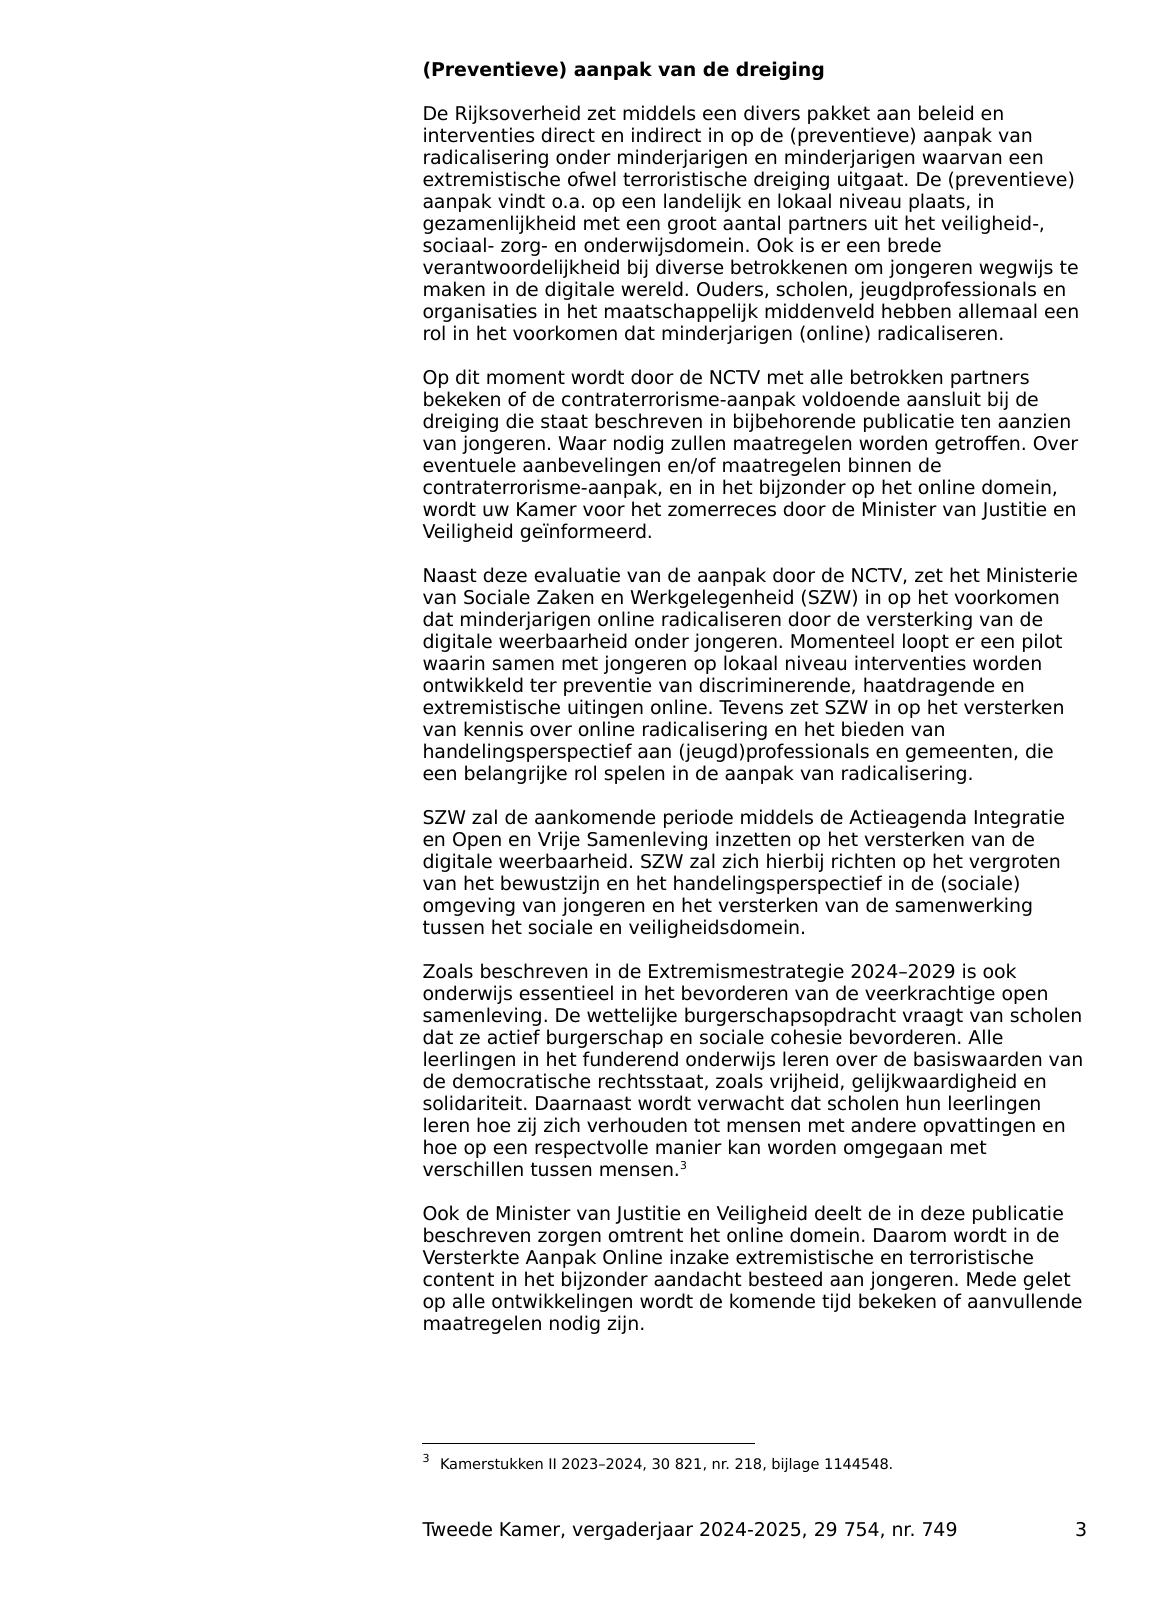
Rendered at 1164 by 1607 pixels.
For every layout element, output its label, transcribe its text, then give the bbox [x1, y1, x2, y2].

text De Rijksoverheid zet middels een divers pakket aan beleid en interventies direct en indirect in op de (preventieve) aanpak van radicalisering onder minderjarigen en minderjarigen waarvan een extremistische ofwel terroristische dreiging uitgaat. De (preventieve) aanpak vindt o.a. op een landelijk en lokaal niveau plaats, in gezamenlijkheid met een groot aantal partners uit het veiligheid-, sociaal- zorg- en onderwijsdomein. Ook is er een brede verantwoordelijkheid bij diverse betrokkenen om jongeren wegwijs te maken in de digitale wereld. Ouders, scholen, jeugdprofessionals en organisaties in het maatschappelijk middenveld hebben allemaal een rol in het voorkomen dat minderjarigen (online) radicaliseren. [422, 103, 1087, 345]
text SZW zal de aankomende periode middels de Actieagenda Integratie en Open en Vrije Samenleving inzetten op het versterken van de digitale weerbaarheid. SZW zal zich hierbij richten op het vergroten van het bewustzijn en het handelingsperspectief in de (sociale) omgeving van jongeren en het versterken van de samenwerking tussen het sociale en veiligheidsdomein. [422, 807, 1087, 939]
text Zoals beschreven in de Extremismestrategie 2024–2029 is ook onderwijs essentieel in het bevorderen van de veerkrachtige open samenleving. De wettelijke burgerschapsopdracht vraagt van scholen dat ze actief burgerschap en sociale cohesie bevorderen. Alle leerlingen in het funderend onderwijs leren over de basiswaarden van de democratische rechtsstaat, zoals vrijheid, gelijkwaardigheid en solidariteit. Daarnaast wordt verwacht dat scholen hun leerlingen leren hoe zij zich verhouden tot mensen met andere opvattingen en hoe op een respectvolle manier kan worden omgegaan met verschillen tussen mensen. [422, 961, 1087, 1181]
subtitle (Preventieve) aanpak van de dreiging [422, 59, 1087, 81]
text Kamerstukken II 2023–2024, 30 821, nr. 218, bijlage 1144548. [422, 1452, 1087, 1474]
text Naast deze evaluatie van de aanpak door de NCTV, zet het Ministerie van Sociale Zaken en Werkgelegenheid (SZW) in op het voorkomen dat minderjarigen online radicaliseren door de versterking van de digitale weerbaarheid onder jongeren. Momenteel loopt er een pilot waarin samen met jongeren op lokaal niveau interventies worden ontwikkeld ter preventie van discriminerende, haatdragende en extremistische uitingen online. Tevens zet SZW in op het versterken van kennis over online radicalisering en het bieden van handelingsperspectief aan (jeugd)professionals en gemeenten, die een belangrijke rol spelen in de aanpak van radicalisering. [422, 565, 1087, 785]
text Ook de Minister van Justitie en Veiligheid deelt de in deze publicatie beschreven zorgen omtrent het online domein. Daarom wordt in de Versterkte Aanpak Online inzake extremistische en terroristische content in het bijzonder aandacht besteed aan jongeren. Mede gelet op alle ontwikkelingen wordt de komende tijd bekeken of aanvullende maatregelen nodig zijn. [422, 1203, 1087, 1335]
text Op dit moment wordt door de NCTV met alle betrokken partners bekeken of de contraterrorisme-aanpak voldoende aansluit bij de dreiging die staat beschreven in bijbehorende publicatie ten aanzien van jongeren. Waar nodig zullen maatregelen worden getroffen. Over eventuele aanbevelingen en/of maatregelen binnen de contraterrorisme-aanpak, en in het bijzonder op het online domein, wordt uw Kamer voor het zomerreces door de Minister van Justitie en Veiligheid geïnformeerd. [422, 367, 1087, 543]
